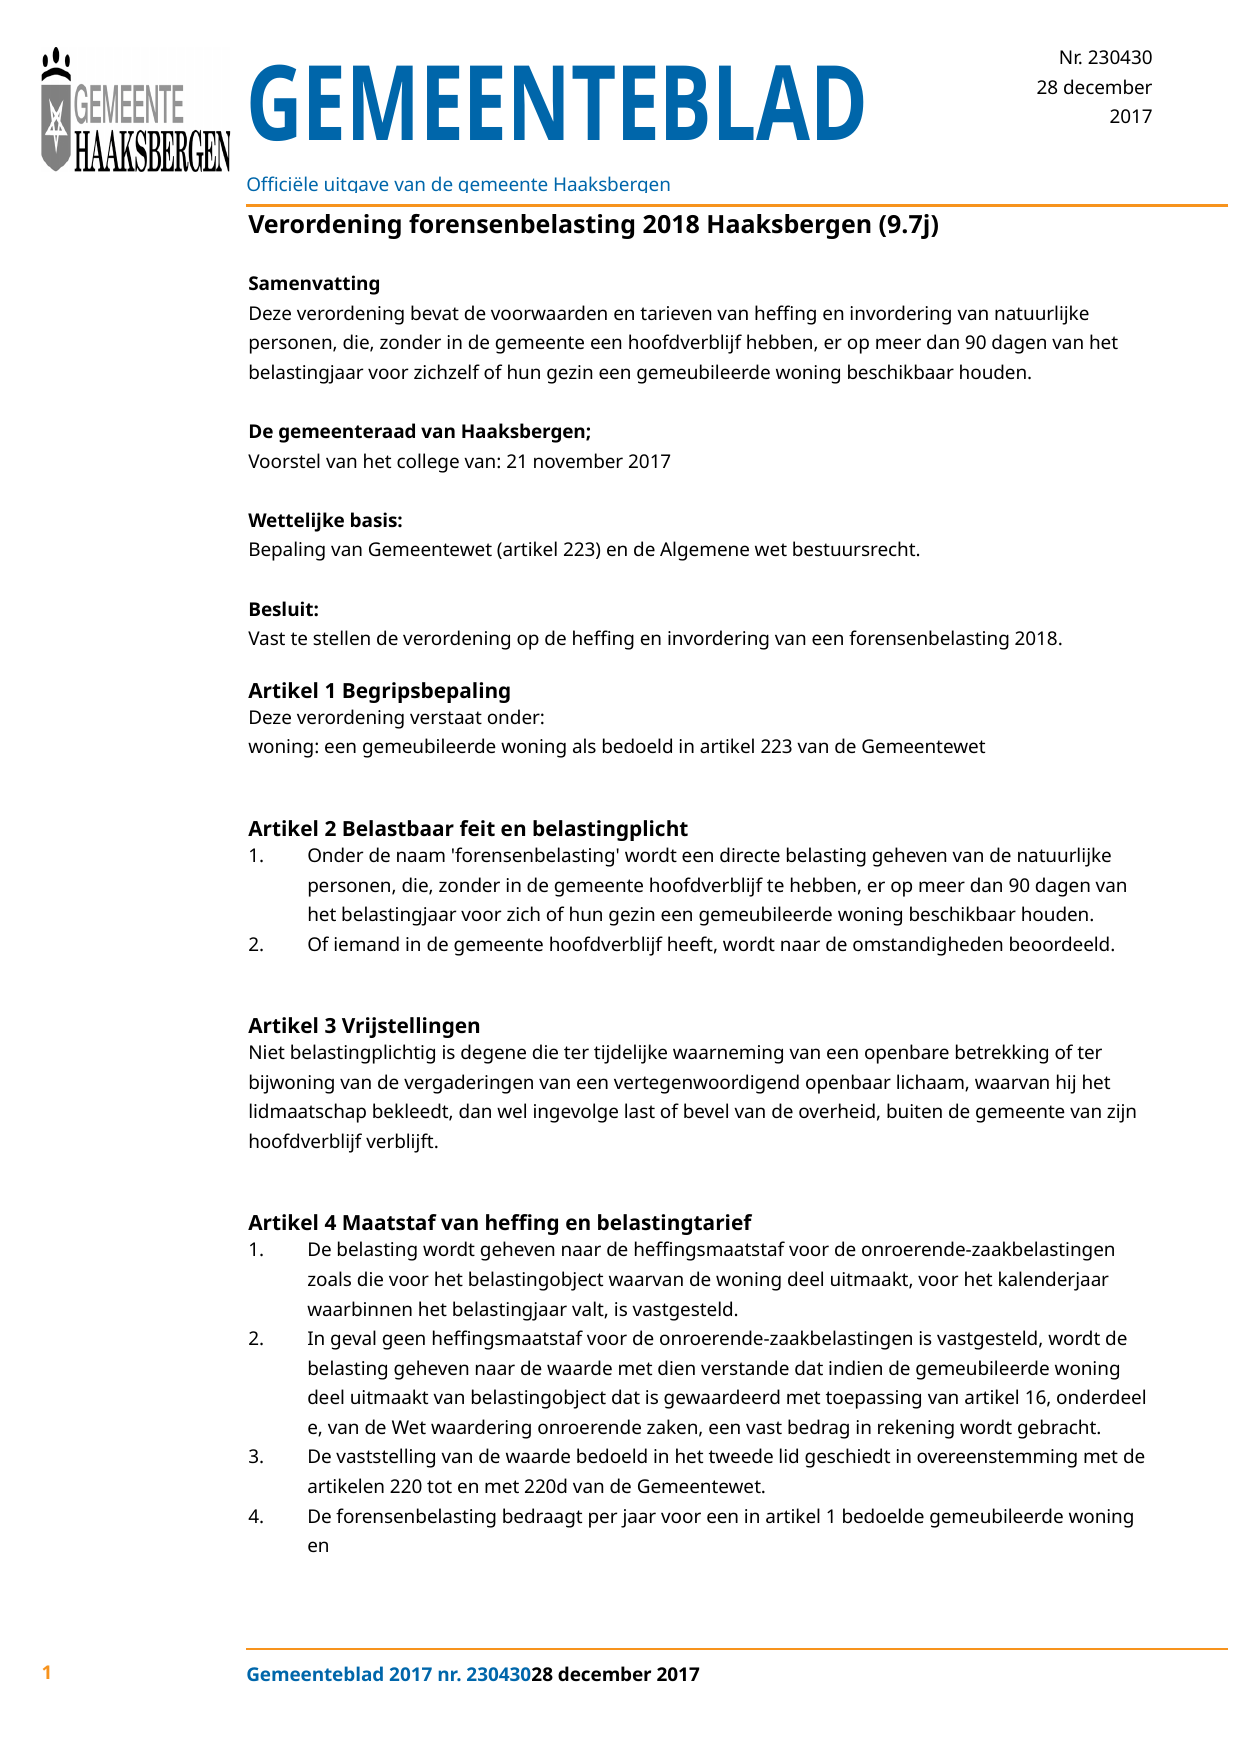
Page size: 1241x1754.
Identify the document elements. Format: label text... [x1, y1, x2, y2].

text Niet belastingplichtig is degene die ter tijdelijke waarneming van een openbare betrekking of ter bijwoning van de vergaderingen van een vertegenwoordigend openbaar lichaam, waarvan hij het lidmaatschap bekleedt, dan wel ingevolge last of bevel van de overheid, buiten de gemeente van zijn hoofdverblijf verblijft. [248, 1039, 1152, 1154]
list De vaststelling van de waarde bedoeld in het tweede lid geschiedt in overeenstemming met de artikelen 220 tot en met 220d van de Gemeentewet. [248, 1444, 1152, 1499]
text Vast te stellen de verordening op de heffing en invordering van een forensenbelasting 2018. [248, 625, 1152, 651]
picture [41, 47, 231, 172]
text Deze verordening bevat de voorwaarden en tarieven van heffing en invordering van natuurlijke personen, die, zonder in de gemeente een hoofdverblijf hebben, er op meer dan 90 dagen van het belastingjaar voor zichzelf of hun gezin een gemeubileerde woning beschikbaar houden. [248, 300, 1152, 385]
list Onder de naam 'forensenbelasting' wordt een directe belasting geheven van de natuurlijke personen, die, zonder in de gemeente hoofdverblijf te hebben, er op meer dan 90 dagen van het belastingjaar voor zich of hun gezin een gemeubileerde woning beschikbaar houden. [248, 842, 1152, 927]
text Artikel 4 Maatstaf van heffing en belastingtarief [248, 1208, 1152, 1237]
text Besluit: [248, 596, 1152, 621]
text Bepaling van Gemeentewet (artikel 223) en de Algemene wet bestuursrecht. [248, 537, 1152, 562]
list Of iemand in de gemeente hoofdverblijf heeft, wordt naar de omstandigheden beoordeeld. [248, 931, 1152, 957]
text Artikel 2 Belastbaar feit en belastingplicht [248, 814, 1152, 842]
text Artikel 1 Begripsbepaling [248, 676, 1152, 704]
list De belasting wordt geheven naar de heffingsmaatstaf voor de onroerende-zaakbelastingen zoals die voor het belastingobject waarvan de woning deel uitmaakt, voor het kalenderjaar waarbinnen het belastingjaar valt, is vastgesteld. [248, 1237, 1152, 1321]
text Deze verordening verstaat onder: [248, 704, 1152, 730]
text Verordening forensenbelasting 2018 Haaksbergen (9.7j) [248, 207, 1152, 241]
text Wettelijke basis: [248, 507, 1152, 533]
text woning: een gemeubileerde woning als bedoeld in artikel 223 van de Gemeentewet [248, 734, 1152, 759]
list De forensenbelasting bedraagt per jaar voor een in artikel 1 bedoelde gemeubileerde woning en [248, 1503, 1152, 1558]
list In geval geen heffingsmaatstaf voor de onroerende-zaakbelastingen is vastgesteld, wordt de belasting geheven naar de waarde met dien verstande dat indien de gemeubileerde woning deel uitmaakt van belastingobject dat is gewaardeerd met toepassing van artikel 16, onderdeel e, van de Wet waardering onroerende zaken, een vast bedrag in rekening wordt gebracht. [248, 1325, 1152, 1440]
text Voorstel van het college van: 21 november 2017 [248, 448, 1152, 473]
text Artikel 3 Vrijstellingen [248, 1011, 1152, 1039]
text Samenvatting [248, 270, 1152, 296]
text De gemeenteraad van Haaksbergen; [248, 418, 1152, 444]
